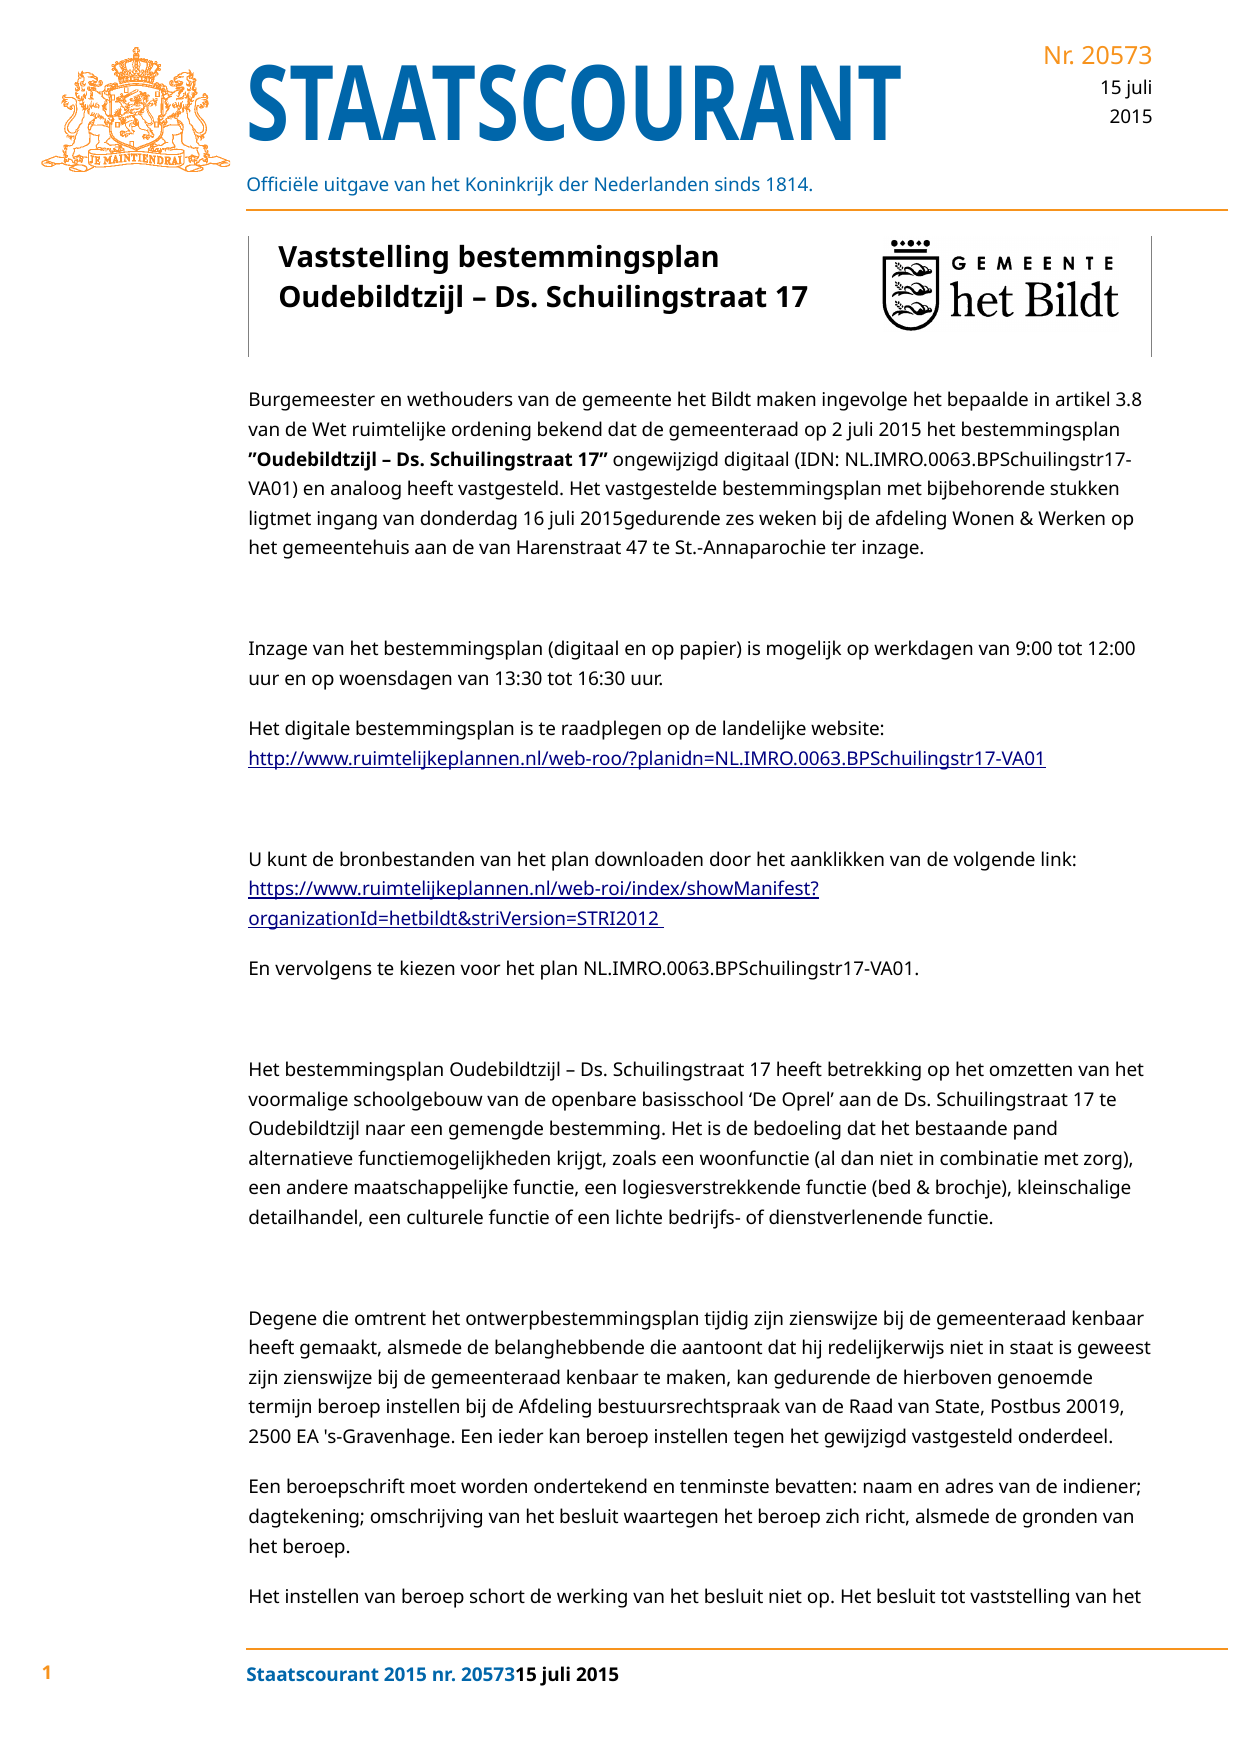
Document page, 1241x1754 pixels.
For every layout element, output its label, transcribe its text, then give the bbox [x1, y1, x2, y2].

picture [882, 236, 1119, 332]
text Inzage van het bestemmingsplan (digitaal en op papier) is mogelijk op werkdagen van 9:00 tot 12:00 uur en op woensdagen van 13:30 tot 16:30 uur. [248, 635, 1152, 691]
text U kunt de bronbestanden van het plan downloaden door het aanklikken van de volgende link: https://www.ruimtelijkeplannen.nl/web-roi/index/showManifest?organizationId=hetbildt&striVersion=STRI2012 [248, 846, 1152, 931]
text Burgemeester en wethouders van de gemeente het Bildt maken ingevolge het bepaalde in artikel 3.8 van de Wet ruimtelijke ordening bekend dat de gemeenteraad op 2 juli 2015 het bestemmingsplan ”Oudebildtzijl – Ds. Schuilingstraat 17” ongewijzigd digitaal (IDN: NL.IMRO.0063.BPSchuilingstr17-VA01) en analoog heeft vastgesteld. Het vastgestelde bestemmingsplan met bijbehorende stukken ligtmet ingang van donderdag 16 juli 2015gedurende zes weken bij de afdeling Wonen & Werken op het gemeentehuis aan de van Harenstraat 47 te St.-Annaparochie ter inzage. [248, 387, 1152, 560]
text En vervolgens te kiezen voor het plan NL.IMRO.0063.BPSchuilingstr17-VA01. [248, 955, 1152, 981]
picture [41, 47, 231, 172]
text Degene die omtrent het ontwerpbestemmingsplan tijdig zijn zienswijze bij de gemeenteraad kenbaar heeft gemaakt, alsmede de belanghebbende die aantoont dat hij redelijkerwijs niet in staat is geweest zijn zienswijze bij de gemeenteraad kenbaar te maken, kan gedurende de hierboven genoemde termijn beroep instellen bij de Afdeling bestuursrechtspraak van de Raad van State, Postbus 20019, 2500 EA 's-Gravenhage. Een ieder kan beroep instellen tegen het gewijzigd vastgesteld onderdeel. [248, 1305, 1152, 1449]
table_header [850, 236, 1151, 357]
table_header Vaststelling bestemmingsplan Oudebildtzijl – Ds. Schuilingstraat 17 [249, 236, 850, 357]
text Het instellen van beroep schort de werking van het besluit niet op. Het besluit tot vaststelling van het [248, 1583, 1152, 1609]
text Het digitale bestemmingsplan is te raadplegen op de landelijke website: http://www.ruimtelijkeplannen.nl/web-roo/?planidn=NL.IMRO.0063.BPSchuilingstr17-VA01 [248, 715, 1152, 771]
text Het bestemmingsplan Oudebildtzijl – Ds. Schuilingstraat 17 heeft betrekking op het omzetten van het voormalige schoolgebouw van de openbare basisschool ‘De Oprel’ aan de Ds. Schuilingstraat 17 te Oudebildtzijl naar een gemengde bestemming. Het is de bedoeling dat het bestaande pand alternatieve functiemogelijkheden krijgt, zoals een woonfunctie (al dan niet in combinatie met zorg), een andere maatschappelijke functie, een logiesverstrekkende functie (bed & brochje), kleinschalige detailhandel, een culturele functie of een lichte bedrijfs- of dienstverlenende functie. [248, 1056, 1152, 1230]
text Een beroepschrift moet worden ondertekend en tenminste bevatten: naam en adres van de indiener; dagtekening; omschrijving van het besluit waartegen het beroep zich richt, alsmede de gronden van het beroep. [248, 1474, 1152, 1558]
